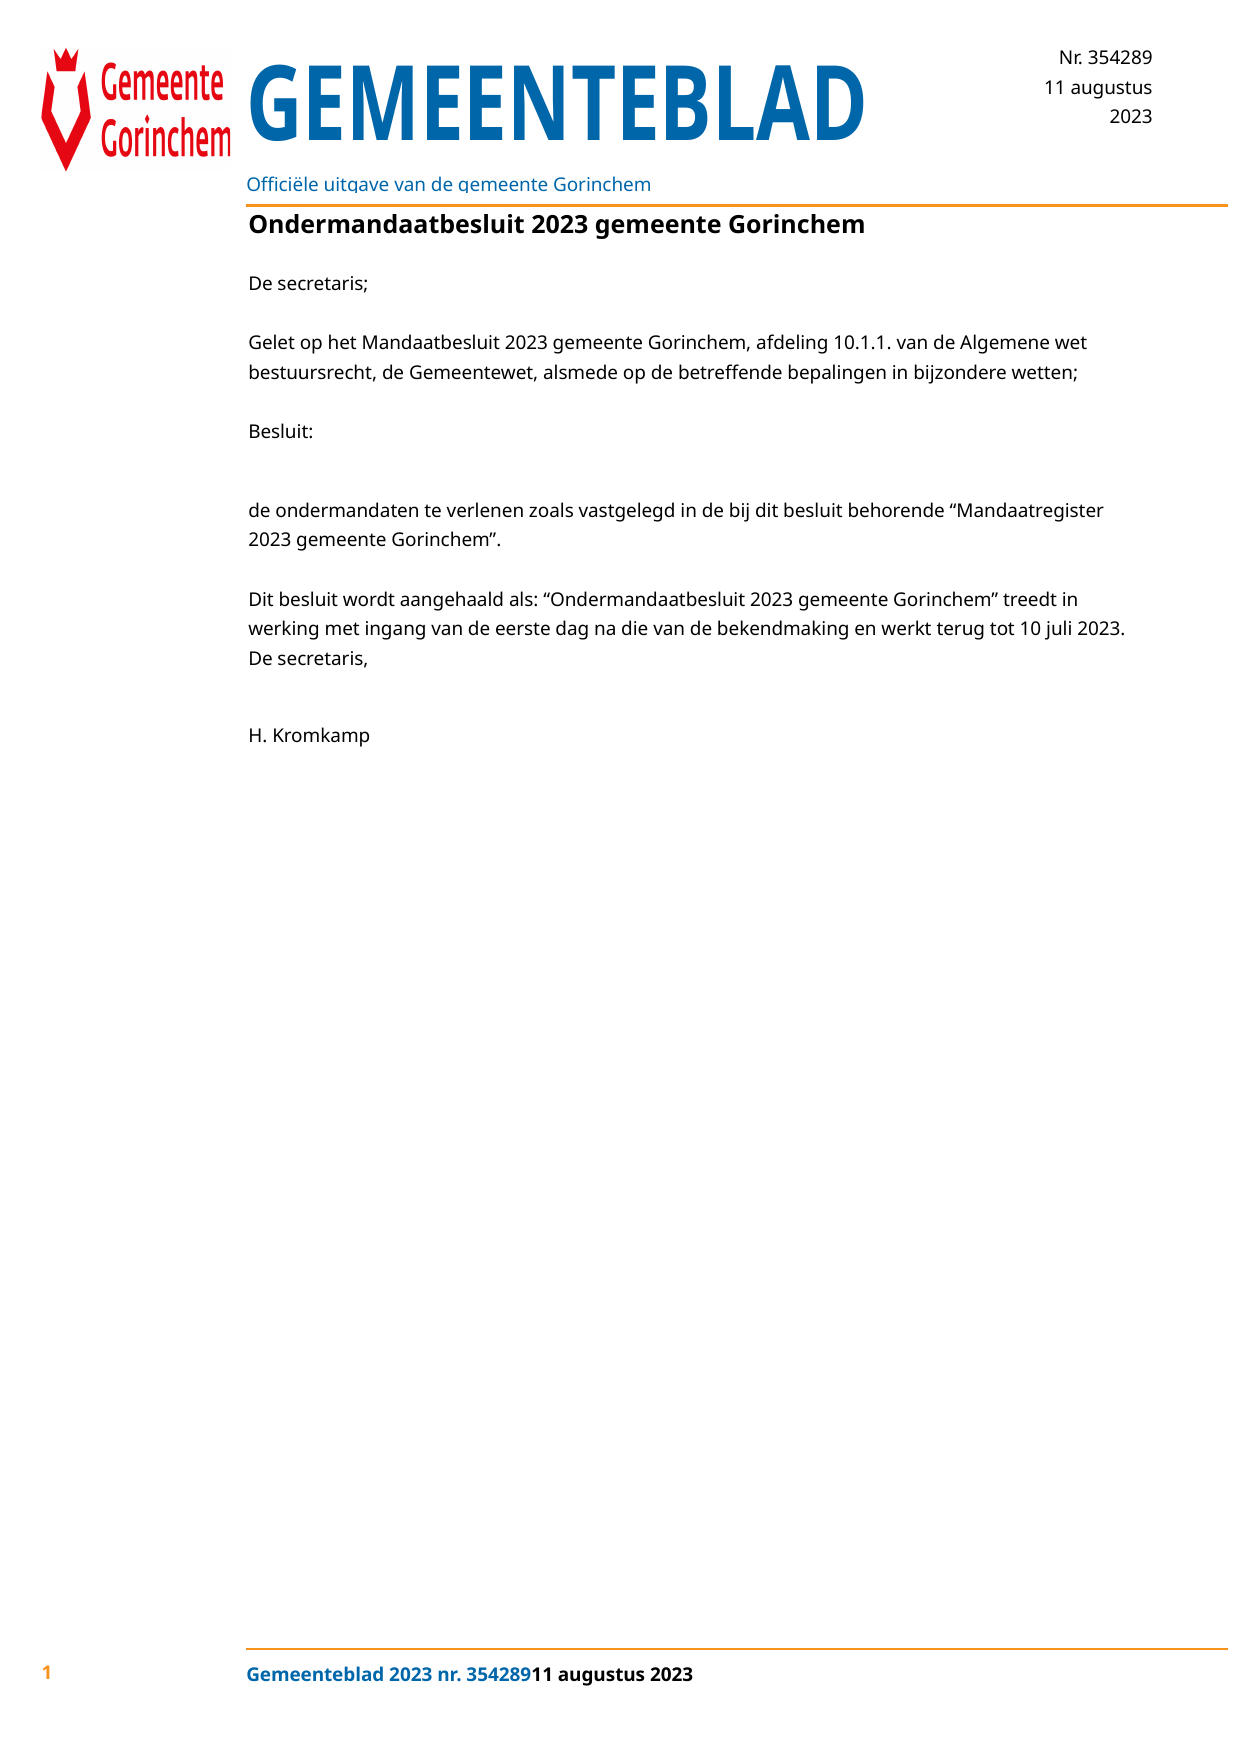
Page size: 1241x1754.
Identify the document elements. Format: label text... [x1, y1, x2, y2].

text De secretaris; [248, 270, 1152, 296]
text Ondermandaatbesluit 2023 gemeente Gorinchem [248, 207, 1152, 241]
text de ondermandaten te verlenen zoals vastgelegd in de bij dit besluit behorende “Mandaatregister 2023 gemeente Gorinchem”. [248, 497, 1152, 552]
text Besluit: [248, 418, 1152, 444]
text Dit besluit wordt aangehaald als: “Ondermandaatbesluit 2023 gemeente Gorinchem” treedt in werking met ingang van de eerste dag na die van de bekendmaking en werkt terug tot 10 juli 2023. [248, 586, 1152, 641]
picture [41, 47, 231, 172]
text De secretaris, [248, 645, 1152, 671]
text H. Kromkamp [248, 722, 1152, 748]
text Gelet op het Mandaatbesluit 2023 gemeente Gorinchem, afdeling 10.1.1. van de Algemene wet bestuursrecht, de Gemeentewet, alsmede op de betreffende bepalingen in bijzondere wetten; [248, 329, 1152, 385]
